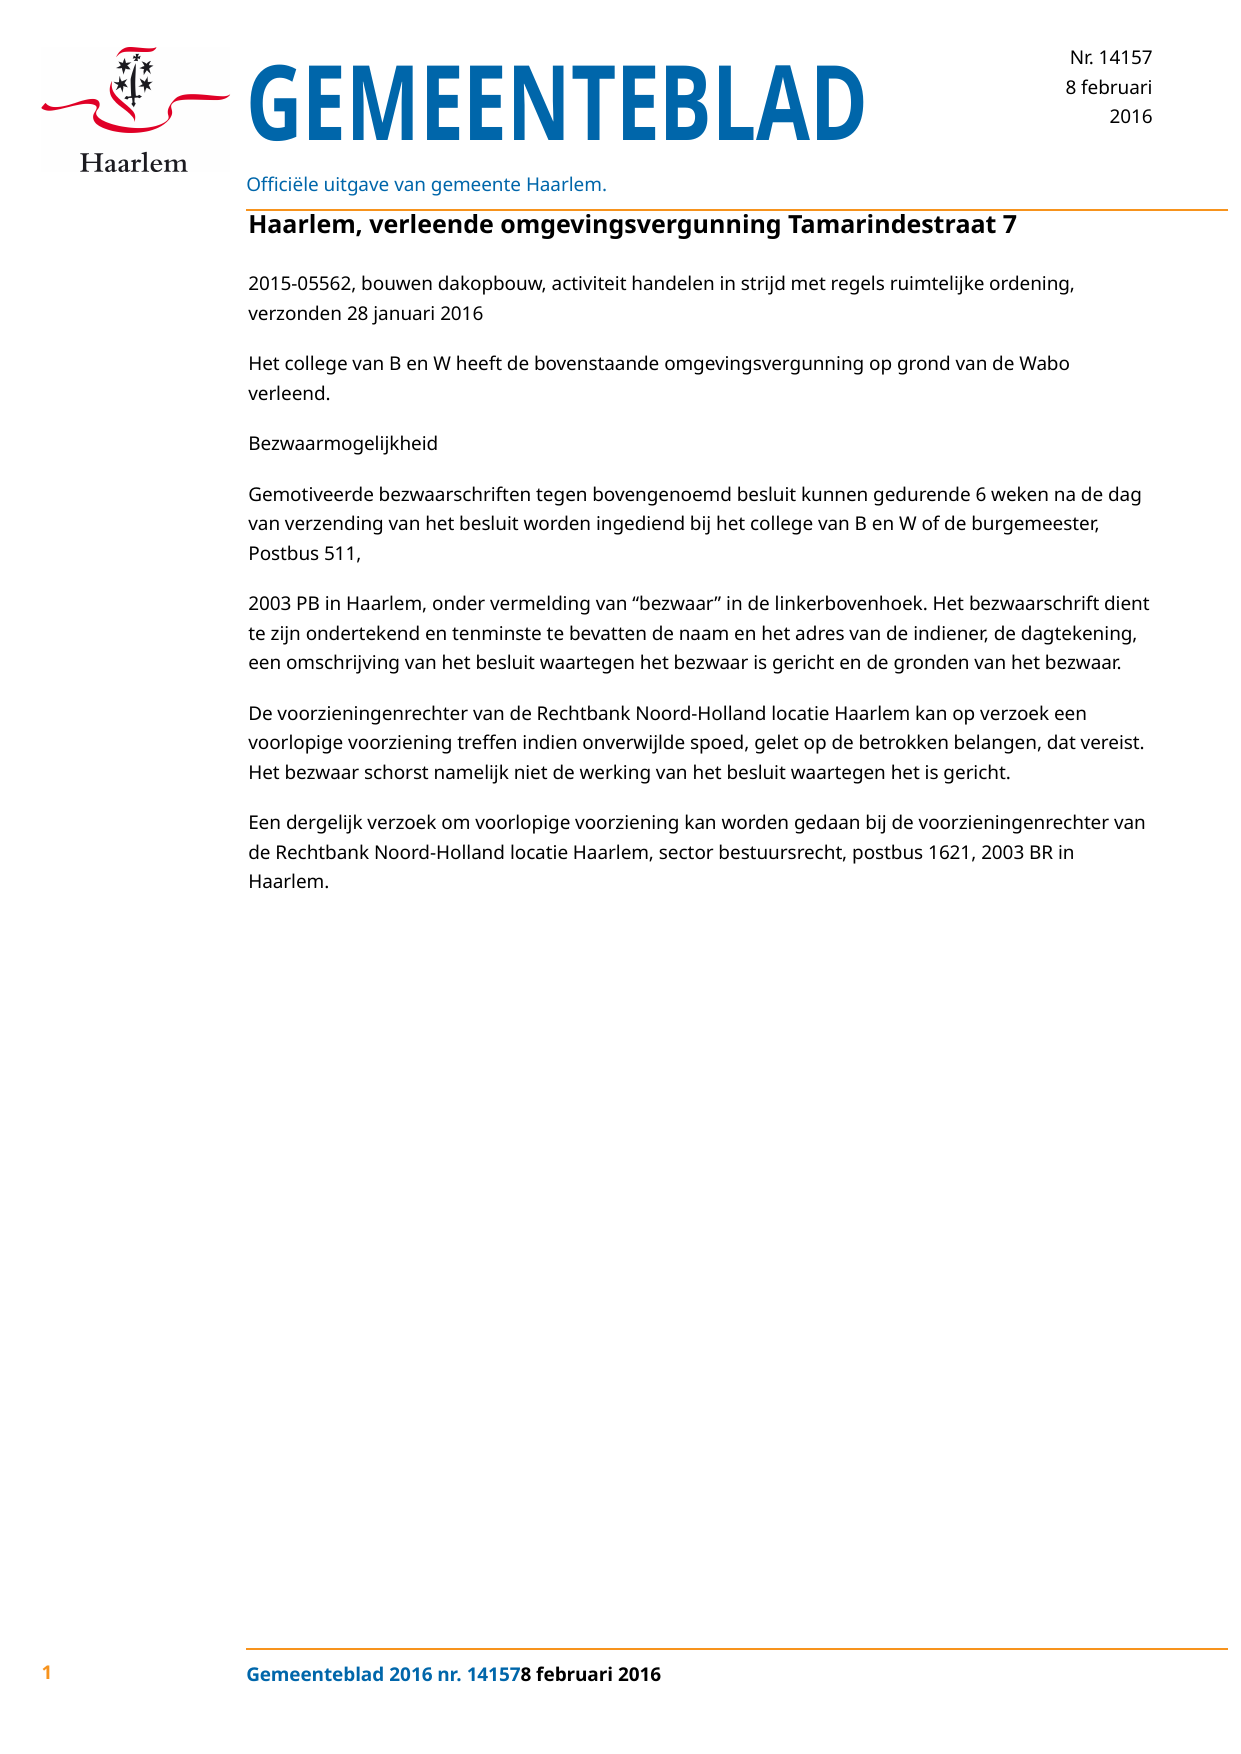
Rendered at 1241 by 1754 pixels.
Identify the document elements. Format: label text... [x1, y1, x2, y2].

text 2015-05562, bouwen dakopbouw, activiteit handelen in strijd met regels ruimtelijke ordening, verzonden 28 januari 2016 [248, 270, 1152, 326]
text Gemotiveerde bezwaarschriften tegen bovengenoemd besluit kunnen gedurende 6 weken na de dag van verzending van het besluit worden ingediend bij het college van B en W of de burgemeester, Postbus 511, [248, 481, 1152, 566]
text Een dergelijk verzoek om voorlopige voorziening kan worden gedaan bij de voorzieningenrechter van de Rechtbank Noord-Holland locatie Haarlem, sector bestuursrecht, postbus 1621, 2003 BR in Haarlem. [248, 809, 1152, 894]
text De voorzieningenrechter van de Rechtbank Noord-Holland locatie Haarlem kan op verzoek een voorlopige voorziening treffen indien onverwijlde spoed, gelet op de betrokken belangen, dat vereist. Het bezwaar schorst namelijk niet de werking van het besluit waartegen het is gericht. [248, 700, 1152, 785]
text Bezwaarmogelijkheid [248, 430, 1152, 456]
picture [41, 47, 231, 172]
text 2003 PB in Haarlem, onder vermelding van “bezwaar” in de linkerbovenhoek. Het bezwaarschrift dient te zijn ondertekend en tenminste te bevatten de naam en het adres van de indiener, de dagtekening, een omschrijving van het besluit waartegen het bezwaar is gericht en de gronden van het bezwaar. [248, 590, 1152, 675]
text Haarlem, verleende omgevingsvergunning Tamarindestraat 7 [248, 211, 1152, 241]
text Het college van B en W heeft de bovenstaande omgevingsvergunning op grond van de Wabo verleend. [248, 350, 1152, 406]
